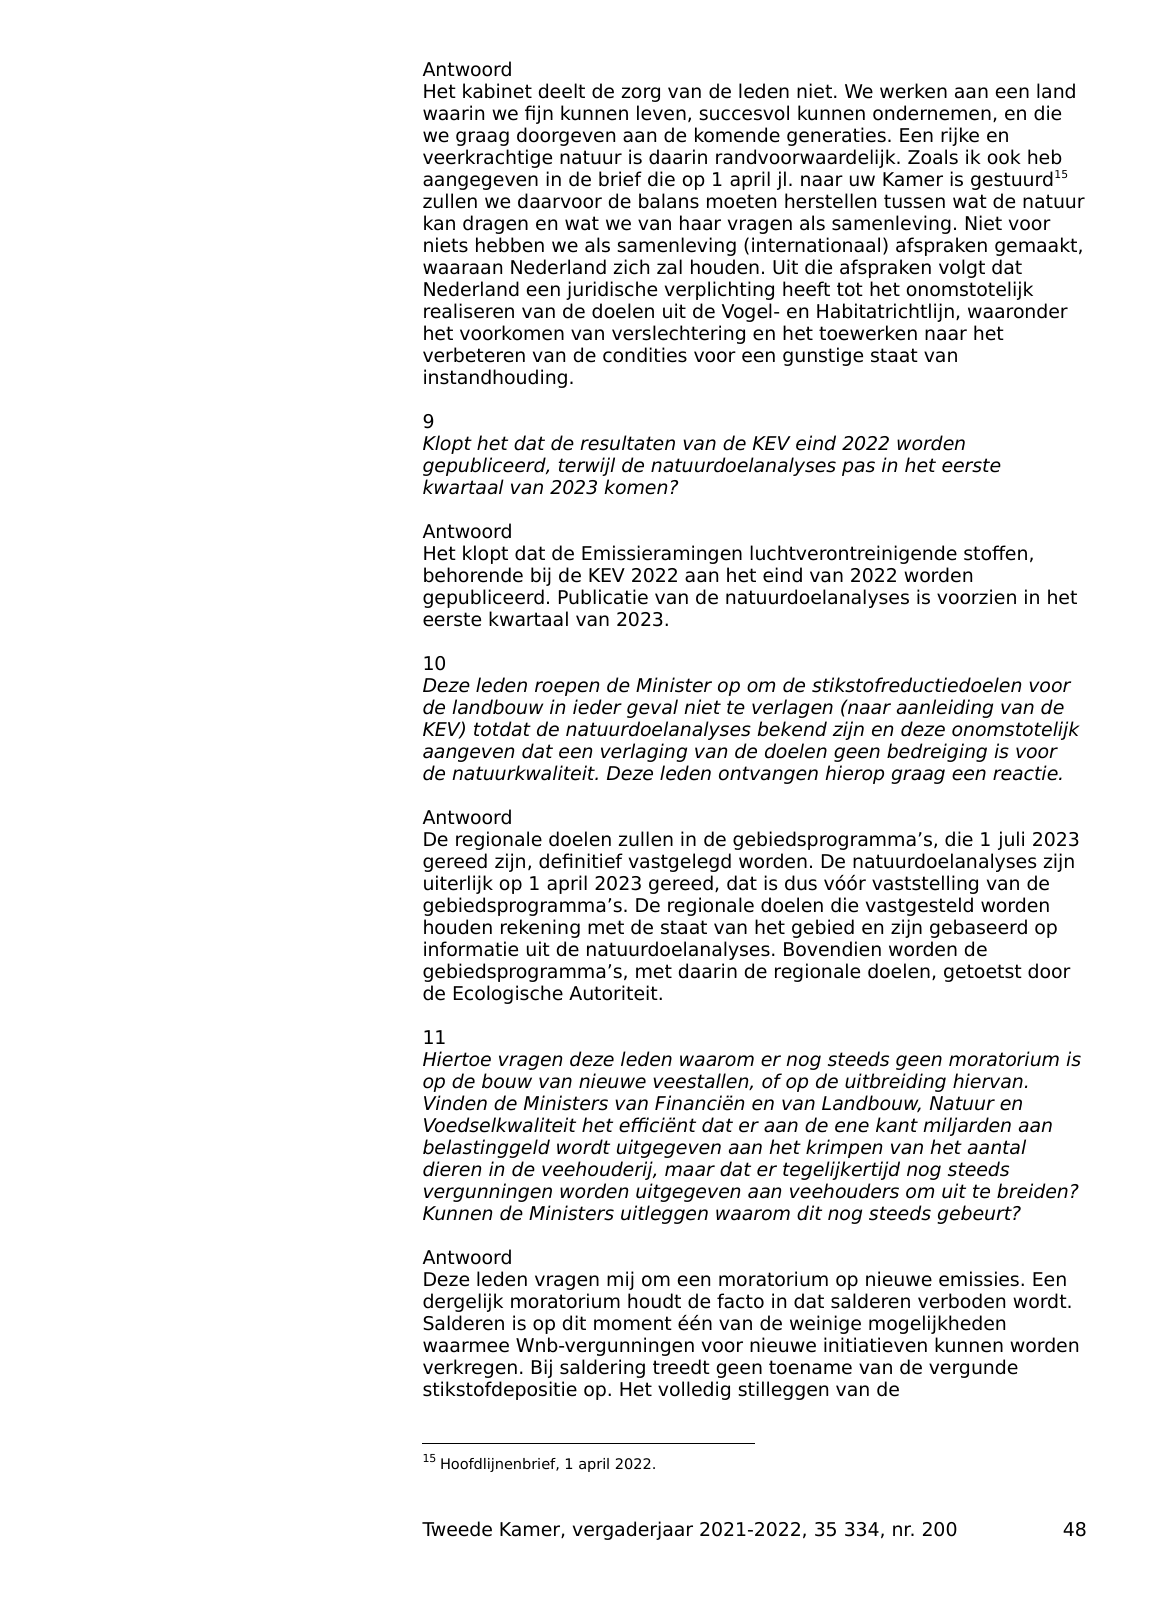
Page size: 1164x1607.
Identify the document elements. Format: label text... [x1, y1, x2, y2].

text 9 [422, 411, 1087, 433]
text Deze leden roepen de Minister op om de stikstofreductiedoelen voor de landbouw in ieder geval niet te verlagen (naar aanleiding van de KEV) totdat de natuurdoelanalyses bekend zijn en deze onomstotelijk aangeven dat een verlaging van de doelen geen bedreiging is voor de natuurkwaliteit. Deze leden ontvangen hierop graag een reactie. [422, 675, 1087, 785]
text Hoofdlijnenbrief, 1 april 2022. [422, 1452, 1087, 1474]
text Het kabinet deelt de zorg van de leden niet. We werken aan een land waarin we fijn kunnen leven, succesvol kunnen ondernemen, en die we graag doorgeven aan de komende generaties. Een rijke en veerkrachtige natuur is daarin randvoorwaardelijk. Zoals ik ook heb aangegeven in de brief die op 1 april jl. naar uw Kamer is gestuurd zullen we daarvoor de balans moeten herstellen tussen wat de natuur kan dragen en wat we van haar vragen als samenleving. Niet voor niets hebben we als samenleving (internationaal) afspraken gemaakt, waaraan Nederland zich zal houden. Uit die afspraken volgt dat Nederland een juridische verplichting heeft tot het onomstotelijk realiseren van de doelen uit de Vogel- en Habitatrichtlijn, waaronder het voorkomen van verslechtering en het toewerken naar het verbeteren van de condities voor een gunstige staat van instandhouding. [422, 81, 1087, 389]
text Antwoord [422, 59, 1087, 81]
text Antwoord [422, 521, 1087, 543]
text 11 [422, 1027, 1087, 1049]
text Deze leden vragen mij om een moratorium op nieuwe emissies. Een dergelijk moratorium houdt de facto in dat salderen verboden wordt. Salderen is op dit moment één van de weinige mogelijkheden waarmee Wnb-vergunningen voor nieuwe initiatieven kunnen worden verkregen. Bij saldering treedt geen toename van de vergunde stikstofdepositie op. Het volledig stilleggen van de [422, 1269, 1087, 1401]
text Het klopt dat de Emissieramingen luchtverontreinigende stoffen, behorende bij de KEV 2022 aan het eind van 2022 worden gepubliceerd. Publicatie van de natuurdoelanalyses is voorzien in het eerste kwartaal van 2023. [422, 543, 1087, 631]
text Antwoord [422, 807, 1087, 829]
text Klopt het dat de resultaten van de KEV eind 2022 worden gepubliceerd, terwijl de natuurdoelanalyses pas in het eerste kwartaal van 2023 komen? [422, 433, 1087, 499]
text Hiertoe vragen deze leden waarom er nog steeds geen moratorium is op de bouw van nieuwe veestallen, of op de uitbreiding hiervan. Vinden de Ministers van Financiën en van Landbouw, Natuur en Voedselkwaliteit het efficiënt dat er aan de ene kant miljarden aan belastinggeld wordt uitgegeven aan het krimpen van het aantal dieren in de veehouderij, maar dat er tegelijkertijd nog steeds vergunningen worden uitgegeven aan veehouders om uit te breiden? Kunnen de Ministers uitleggen waarom dit nog steeds gebeurt? [422, 1049, 1087, 1225]
text De regionale doelen zullen in de gebiedsprogramma’s, die 1 juli 2023 gereed zijn, definitief vastgelegd worden. De natuurdoelanalyses zijn uiterlijk op 1 april 2023 gereed, dat is dus vóór vaststelling van de gebiedsprogramma’s. De regionale doelen die vastgesteld worden houden rekening met de staat van het gebied en zijn gebaseerd op informatie uit de natuurdoelanalyses. Bovendien worden de gebiedsprogramma’s, met daarin de regionale doelen, getoetst door de Ecologische Autoriteit. [422, 829, 1087, 1005]
text Antwoord [422, 1247, 1087, 1269]
text 10 [422, 653, 1087, 675]
